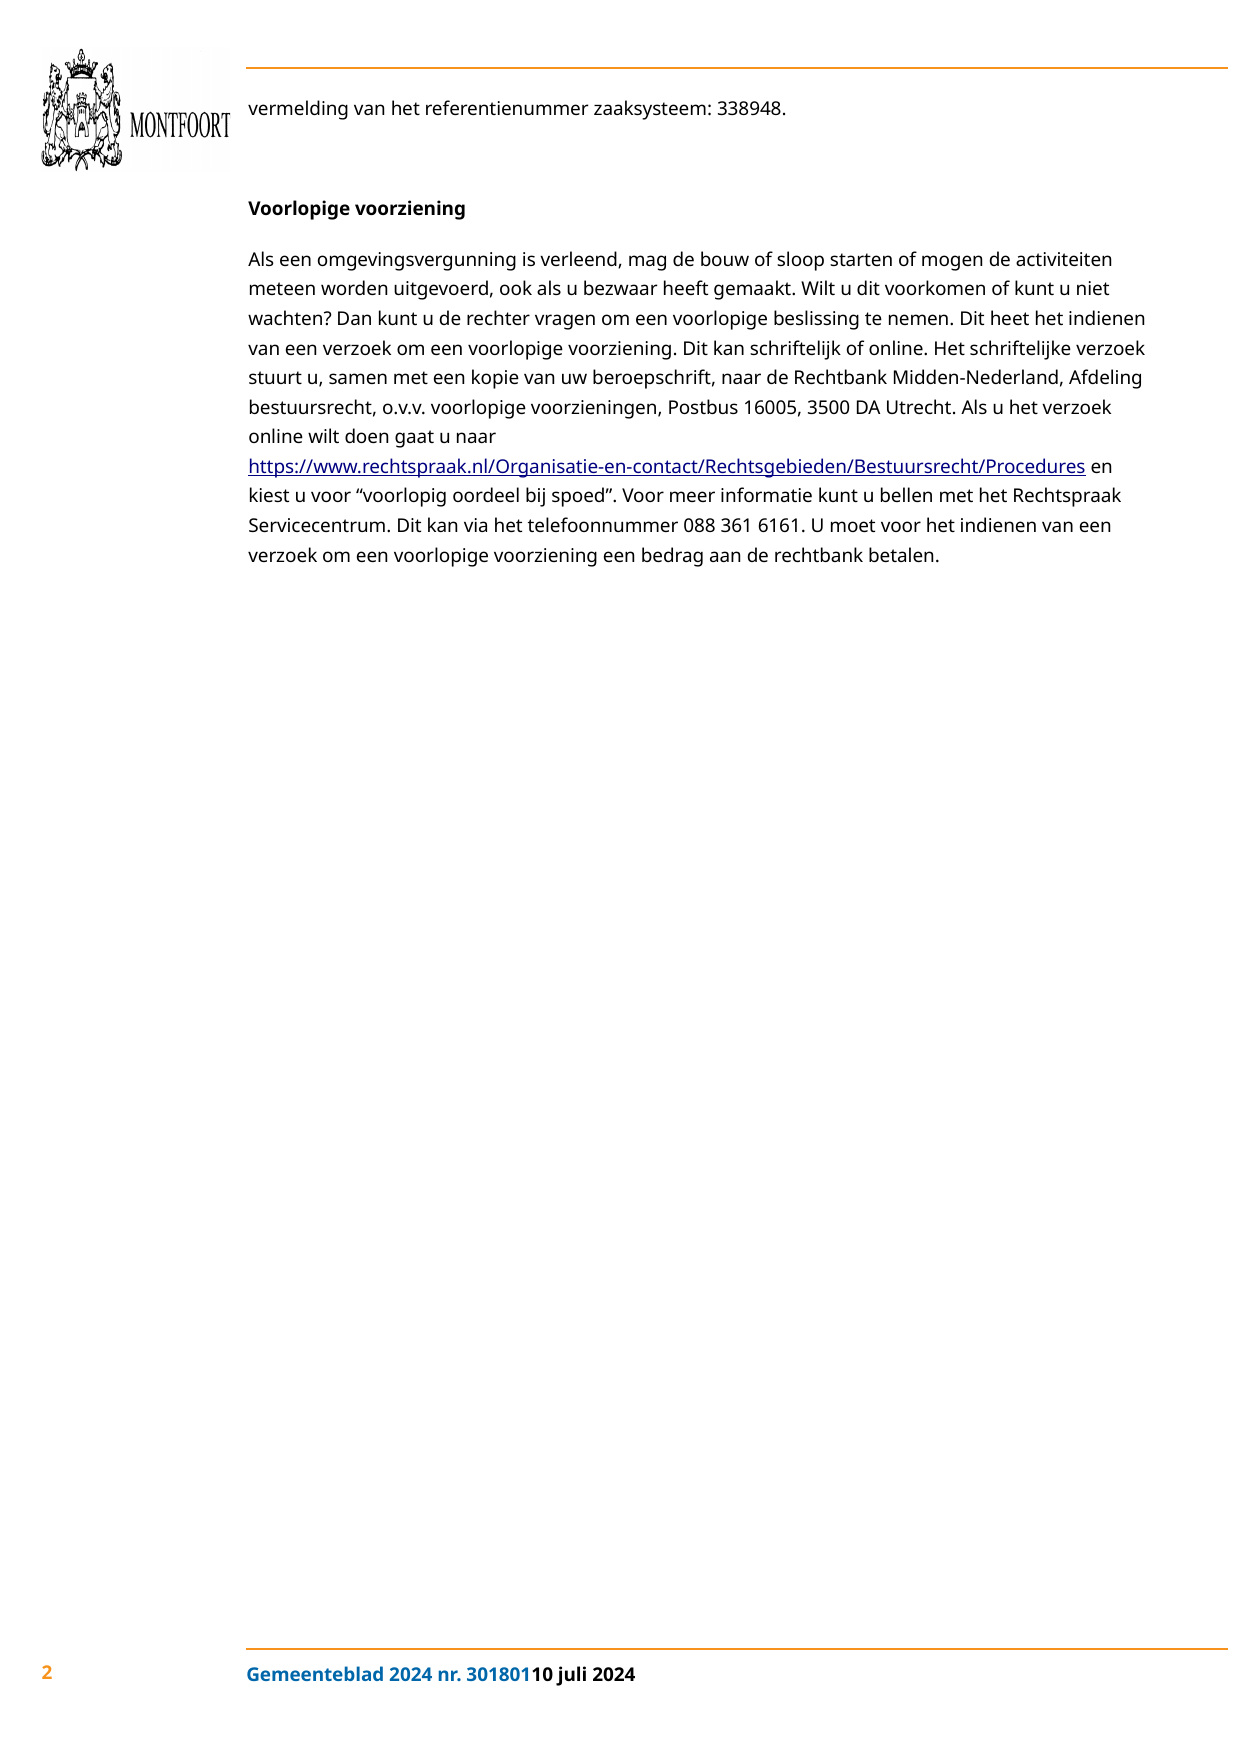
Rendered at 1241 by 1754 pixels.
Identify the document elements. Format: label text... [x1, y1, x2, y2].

picture [41, 47, 231, 172]
text Als een omgevingsvergunning is verleend, mag de bouw of sloop starten of mogen de activiteiten meteen worden uitgevoerd, ook als u bezwaar heeft gemaakt. Wilt u dit voorkomen of kunt u niet wachten? Dan kunt u de rechter vragen om een voorlopige beslissing te nemen. Dit heet het indienen van een verzoek om een voorlopige voorziening. Dit kan schriftelijk of online. Het schriftelijke verzoek stuurt u, samen met een kopie van uw beroepschrift, naar de Rechtbank Midden-Nederland, Afdeling bestuursrecht, o.v.v. voorlopige voorzieningen, Postbus 16005, 3500 DA Utrecht. Als u het verzoek online wilt doen gaat u naar https://www.rechtspraak.nl/Organisatie-en-contact/Rechtsgebieden/Bestuursrecht/Procedures en kiest u voor “voorlopig oordeel bij spoed”. Voor meer informatie kunt u bellen met het Rechtspraak Servicecentrum. Dit kan via het telefoonnummer 088 361 6161. U moet voor het indienen van een verzoek om een voorlopige voorziening een bedrag aan de rechtbank betalen. [248, 246, 1152, 568]
text vermelding van het referentienummer zaaksysteem: 338948. [248, 95, 1152, 121]
text Voorlopige voorziening [248, 196, 1152, 221]
